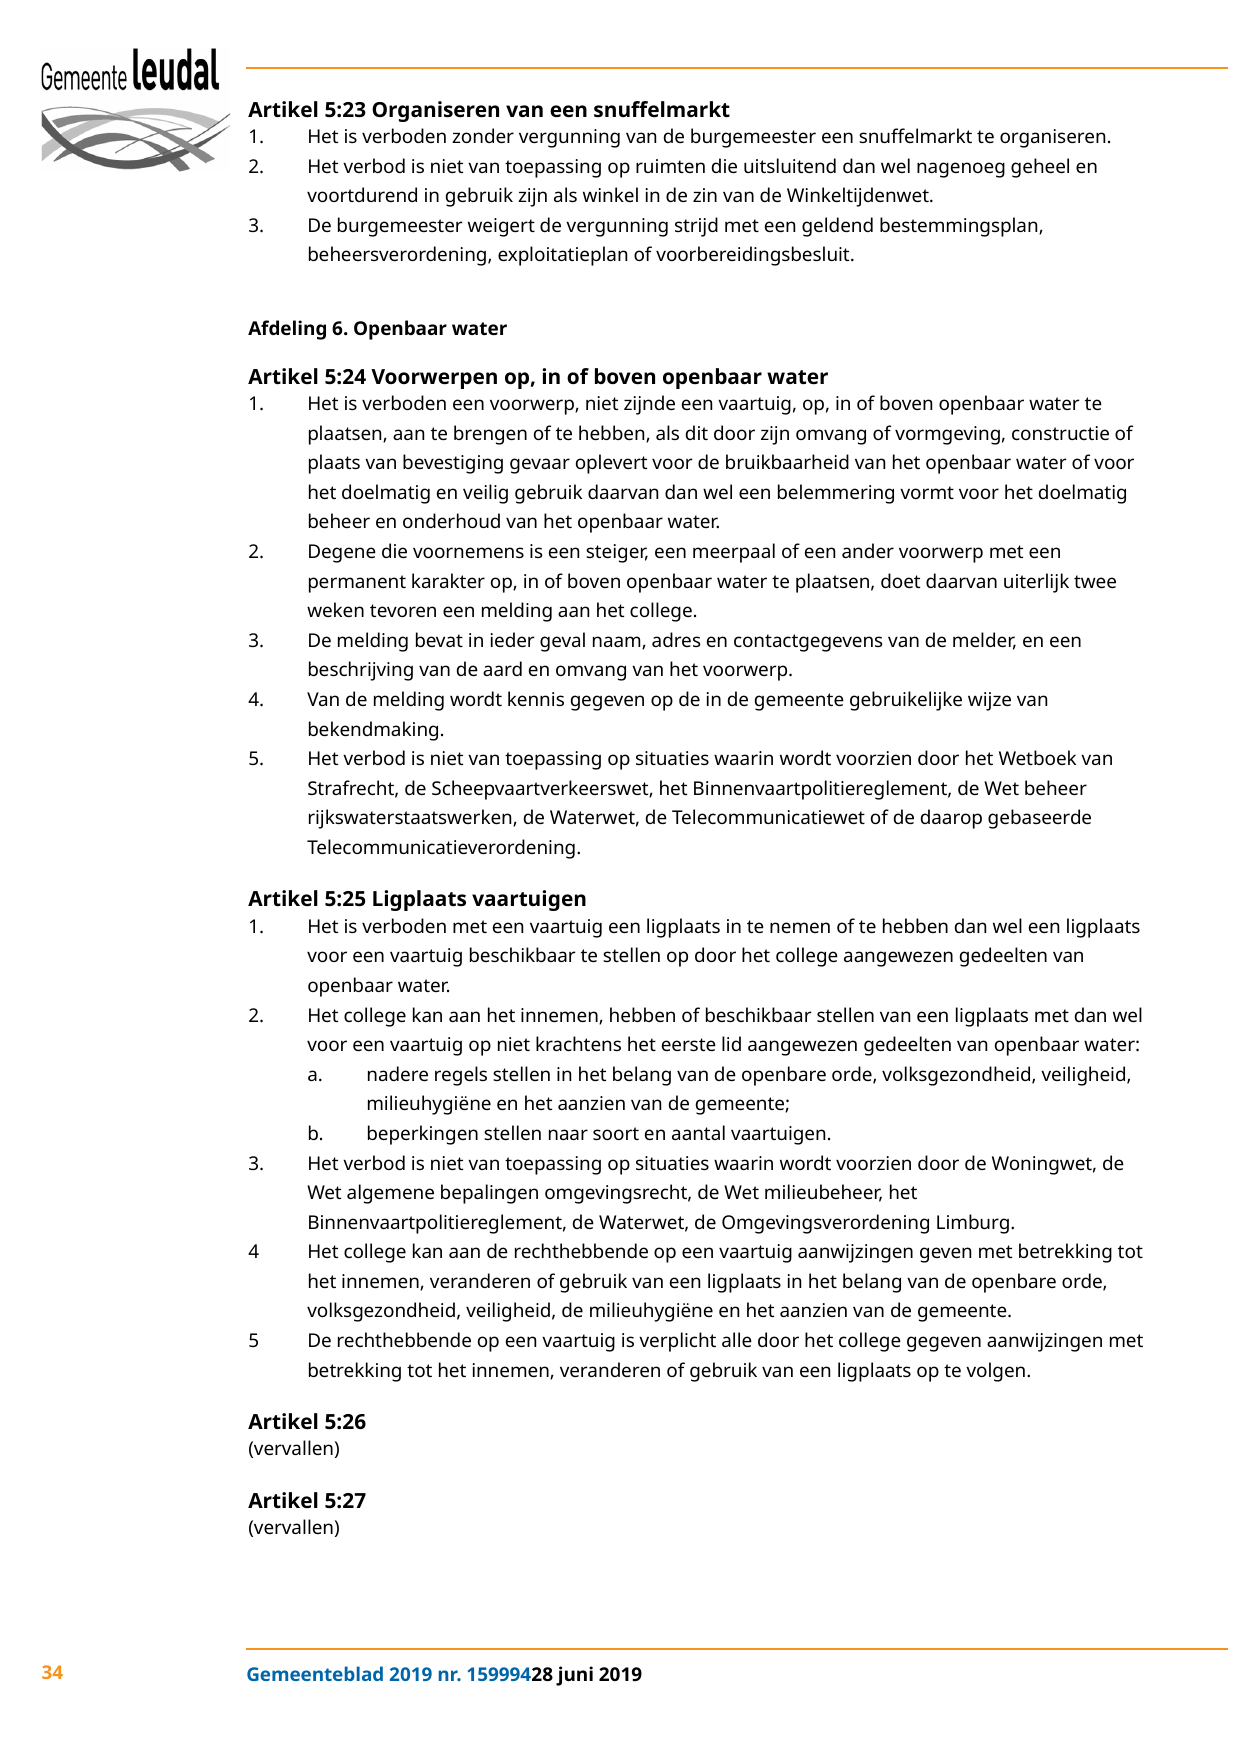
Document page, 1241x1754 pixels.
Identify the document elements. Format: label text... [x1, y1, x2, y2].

text Artikel 5:24 Voorwerpen op, in of boven openbaar water [248, 362, 1152, 390]
text Artikel 5:23 Organiseren van een snuffelmarkt [248, 95, 1152, 123]
list De melding bevat in ieder geval naam, adres en contactgegevens van de melder, en een beschrijving van de aard en omvang van het voorwerp. [248, 627, 1152, 682]
text Afdeling 6. Openbaar water [248, 313, 1152, 341]
list Het is verboden met een vaartuig een ligplaats in te nemen of te hebben dan wel een ligplaats voor een vaartuig beschikbaar te stellen op door het college aangewezen gedeelten van openbaar water. [248, 913, 1152, 998]
text (vervallen) [248, 1514, 1152, 1540]
list Het college kan aan het innemen, hebben of beschikbaar stellen van een ligplaats met dan wel voor een vaartuig op niet krachtens het eerste lid aangewezen gedeelten van openbaar water: [248, 1002, 1152, 1057]
list Het is verboden zonder vergunning van de burgemeester een snuffelmarkt te organiseren. [248, 123, 1152, 149]
list Het is verboden een voorwerp, niet zijnde een vaartuig, op, in of boven openbaar water te plaatsen, aan te brengen of te hebben, als dit door zijn omvang of vormgeving, constructie of plaats van bevestiging gevaar oplevert voor de bruikbaarheid van het openbaar water of voor het doelmatig en veilig gebruik daarvan dan wel een belemmering vormt voor het doelmatig beheer en onderhoud van het openbaar water. [248, 390, 1152, 534]
list Degene die voornemens is een steiger, een meerpaal of een ander voorwerp met een permanent karakter op, in of boven openbaar water te plaatsen, doet daarvan uiterlijk twee weken tevoren een melding aan het college. [248, 538, 1152, 623]
list beperkingen stellen naar soort en aantal vaartuigen. [307, 1120, 1152, 1146]
picture [41, 47, 231, 172]
text Artikel 5:26 [248, 1407, 1152, 1436]
text Artikel 5:25 Ligplaats vaartuigen [248, 884, 1152, 913]
list Van de melding wordt kennis gegeven op de in de gemeente gebruikelijke wijze van bekendmaking. [248, 686, 1152, 742]
list Het college kan aan de rechthebbende op een vaartuig aanwijzingen geven met betrekking tot het innemen, veranderen of gebruik van een ligplaats in het belang van de openbare orde, volksgezondheid, veiligheid, de milieuhygiëne en het aanzien van de gemeente. [248, 1238, 1152, 1323]
list nadere regels stellen in het belang van de openbare orde, volksgezondheid, veiligheid, milieuhygiëne en het aanzien van de gemeente; [307, 1061, 1152, 1116]
text Artikel 5:27 [248, 1486, 1152, 1514]
list Het verbod is niet van toepassing op situaties waarin wordt voorzien door de Woningwet, de Wet algemene bepalingen omgevingsrecht, de Wet milieubeheer, het Binnenvaartpolitiereglement, de Waterwet, de Omgevingsverordening Limburg. [248, 1150, 1152, 1234]
text (vervallen) [248, 1436, 1152, 1461]
list Het verbod is niet van toepassing op situaties waarin wordt voorzien door het Wetboek van Strafrecht, de Scheepvaartverkeerswet, het Binnenvaartpolitiereglement, de Wet beheer rijkswaterstaatswerken, de Waterwet, de Telecommunicatiewet of de daarop gebaseerde Telecommunicatieverordening. [248, 745, 1152, 860]
list Het verbod is niet van toepassing op ruimten die uitsluitend dan wel nagenoeg geheel en voortdurend in gebruik zijn als winkel in de zin van de Winkeltijdenwet. [248, 153, 1152, 208]
list De burgemeester weigert de vergunning strijd met een geldend bestemmingsplan, beheersverordening, exploitatieplan of voorbereidingsbesluit. [248, 212, 1152, 267]
list De rechthebbende op een vaartuig is verplicht alle door het college gegeven aanwijzingen met betrekking tot het innemen, veranderen of gebruik van een ligplaats op te volgen. [248, 1327, 1152, 1382]
